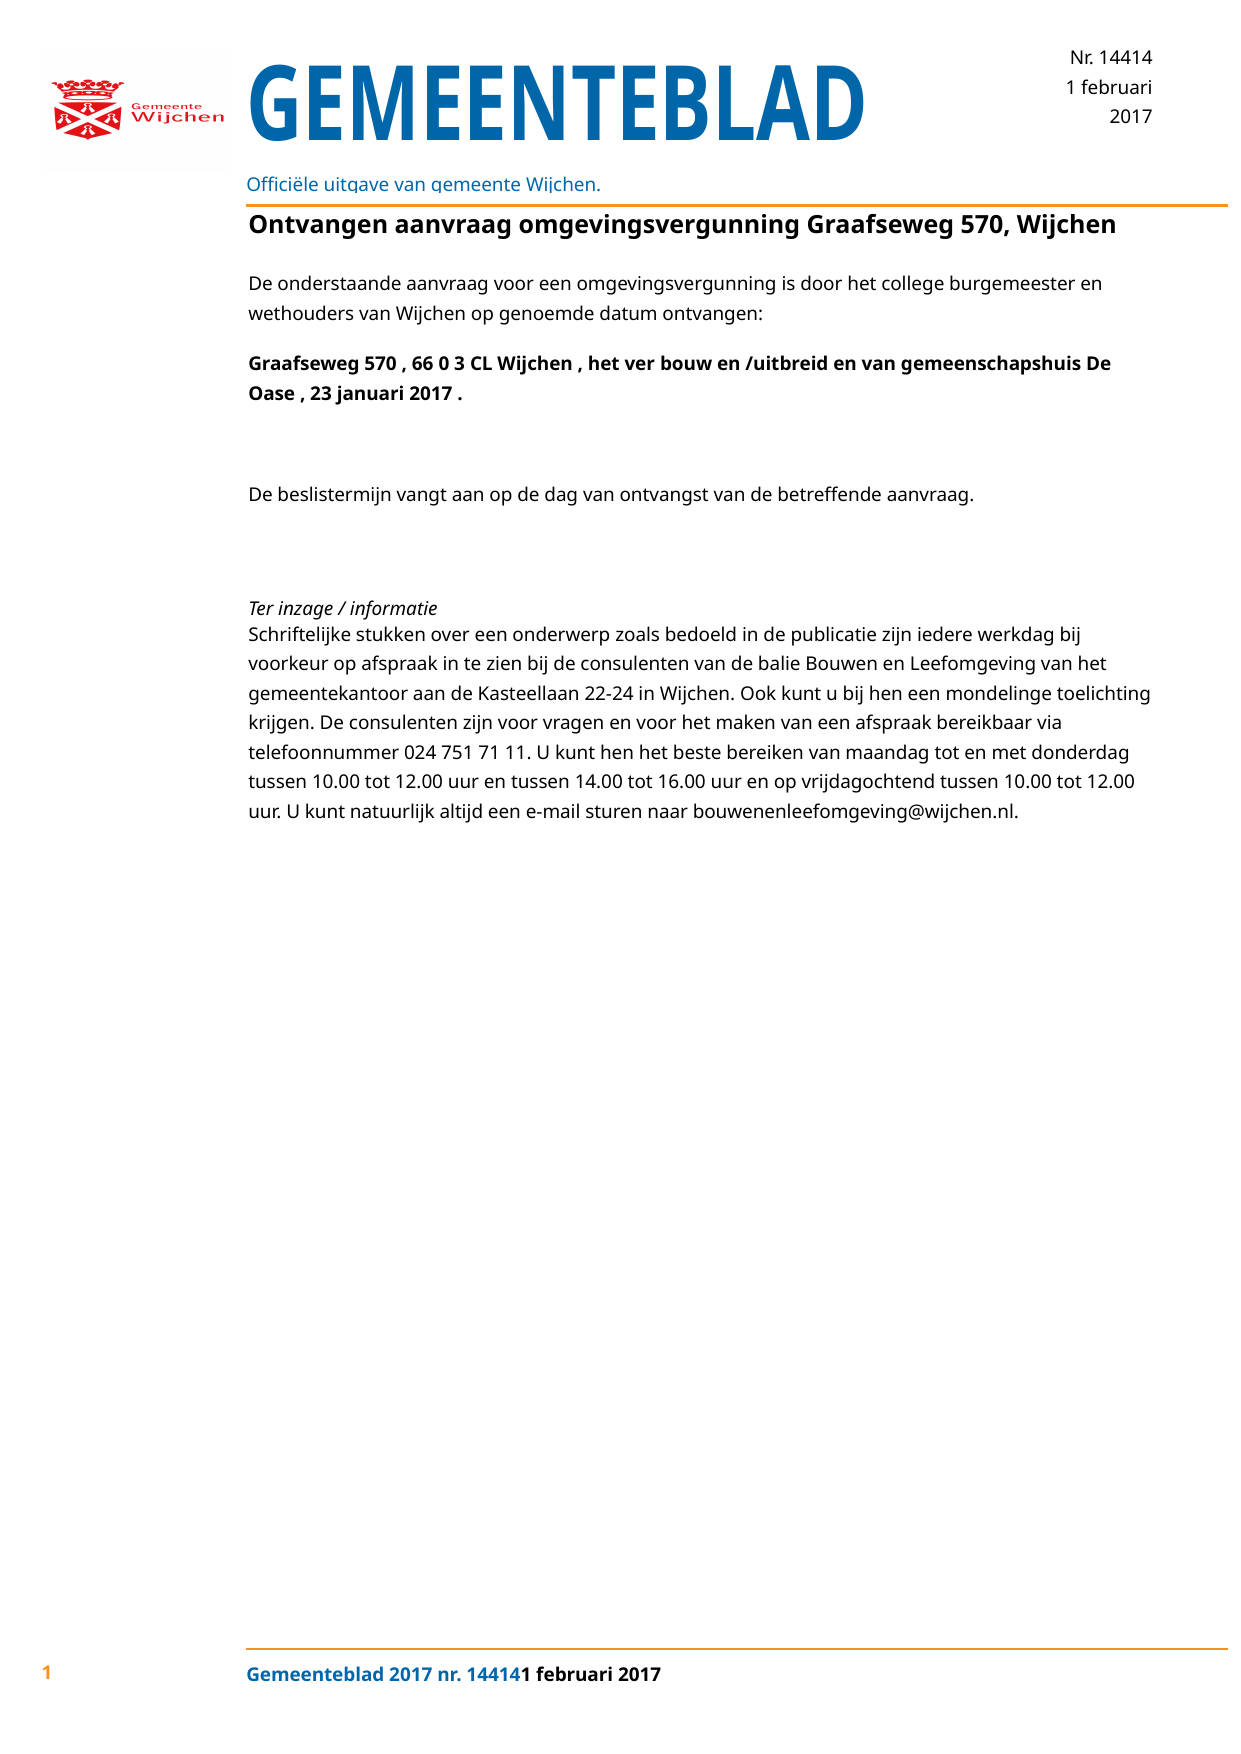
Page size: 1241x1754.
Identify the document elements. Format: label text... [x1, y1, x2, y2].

text Graafseweg 570 , 66 0 3 CL Wijchen , het ver bouw en /uitbreid en van gemeenschapshuis De Oase , 23 januari 2017 . [248, 350, 1152, 406]
text Ter inzage / informatie [248, 595, 1152, 621]
text De onderstaande aanvraag voor een omgevingsvergunning is door het college burgemeester en wethouders van Wijchen op genoemde datum ontvangen: [248, 270, 1152, 326]
picture [41, 47, 231, 172]
text De beslistermijn vangt aan op de dag van ontvangst van de betreffende aanvraag. [248, 481, 1152, 506]
text Ontvangen aanvraag omgevingsvergunning Graafseweg 570, Wijchen [248, 207, 1152, 241]
text Schriftelijke stukken over een onderwerp zoals bedoeld in de publicatie zijn iedere werkdag bij voorkeur op afspraak in te zien bij de consulenten van de balie Bouwen en Leefomgeving van het gemeentekantoor aan de Kasteellaan 22-24 in Wijchen. Ook kunt u bij hen een mondelinge toelichting krijgen. De consulenten zijn voor vragen en voor het maken van een afspraak bereikbaar via telefoonnummer 024 751 71 11. U kunt hen het beste bereiken van maandag tot en met donderdag tussen 10.00 tot 12.00 uur en tussen 14.00 tot 16.00 uur en op vrijdagochtend tussen 10.00 tot 12.00 uur. U kunt natuurlijk altijd een e-mail sturen naar bouwenenleefomgeving@wijchen.nl. [248, 621, 1152, 824]
